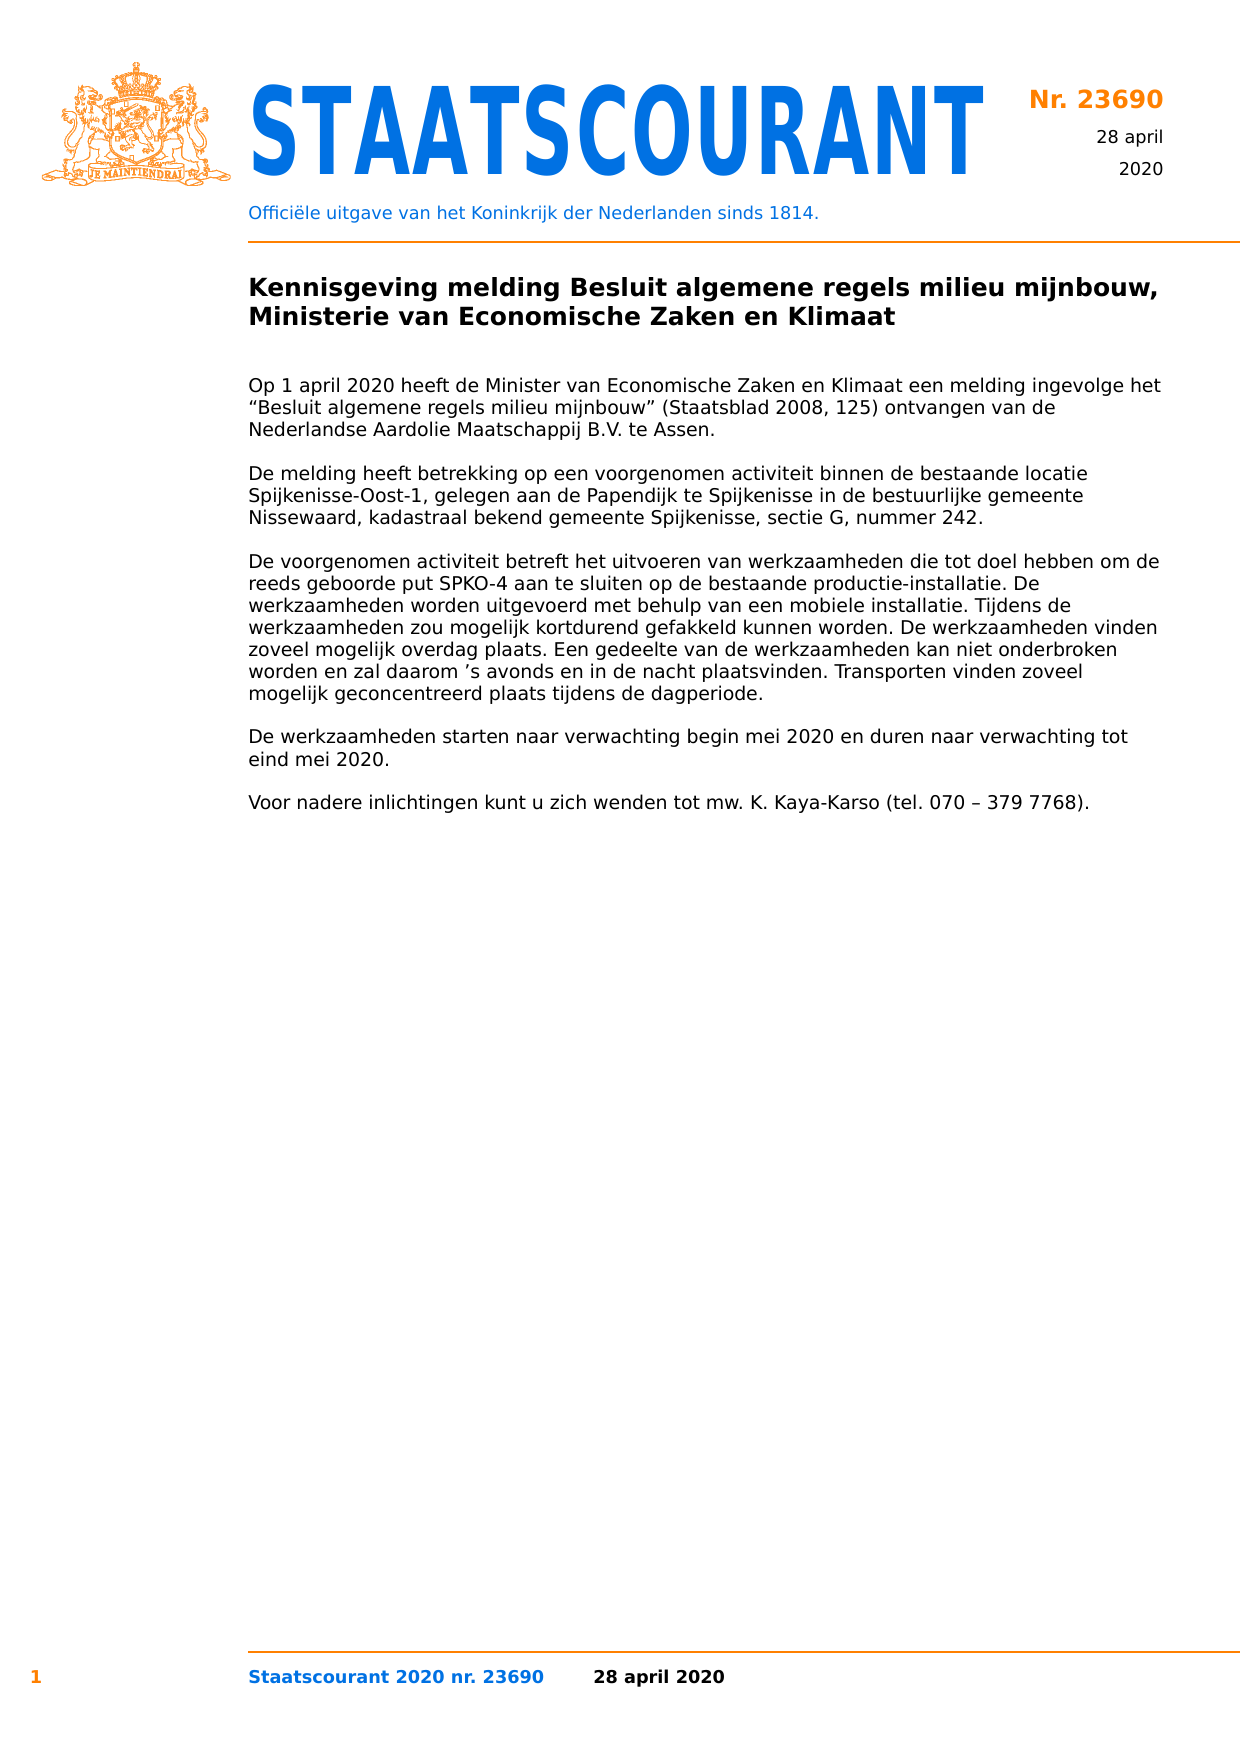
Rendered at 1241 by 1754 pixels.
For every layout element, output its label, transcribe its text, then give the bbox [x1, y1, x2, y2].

table_header Nr. 23690 [998, 62, 1240, 121]
text De voorgenomen activiteit betreft het uitvoeren van werkzaamheden die tot doel hebben om de reeds geboorde put SPKO-4 aan te sluiten op de bestaande productie-installatie. De werkzaamheden worden uitgevoerd met behulp van een mobiele installatie. Tijdens de werkzaamheden zou mogelijk kortdurend gefakkeld kunnen worden. De werkzaamheden vinden zoveel mogelijk overdag plaats. Een gedeelte van de werkzaamheden kan niet onderbroken worden en zal daarom ’s avonds en in de nacht plaatsvinden. Transporten vinden zoveel mogelijk geconcentreerd plaats tijdens de dagperiode. [248, 551, 1163, 704]
text De werkzaamheden starten naar verwachting begin mei 2020 en duren naar verwachting tot eind mei 2020. [248, 726, 1163, 770]
table_header [25, 62, 248, 241]
picture [41, 62, 231, 186]
table_header STAATSCOURANT [248, 62, 998, 203]
table_cell 2020 [998, 153, 1240, 203]
table_cell Officiële uitgave van het Koninkrijk der Nederlanden sinds 1814. [248, 203, 1240, 241]
text De melding heeft betrekking op een voorgenomen activiteit binnen de bestaande locatie Spijkenisse-Oost-1, gelegen aan de Papendijk te Spijkenisse in de bestuurlijke gemeente Nissewaard, kadastraal bekend gemeente Spijkenisse, sectie G, nummer 242. [248, 463, 1163, 529]
text Voor nadere inlichtingen kunt u zich wenden tot mw. K. Kaya-Karso (tel. 070 – 379 7768). [248, 792, 1163, 814]
table_cell 28 april [998, 121, 1240, 153]
subtitle Kennisgeving melding Besluit algemene regels milieu mijnbouw, Ministerie van Economische Zaken en Klimaat [248, 273, 1163, 331]
text Op 1 april 2020 heeft de Minister van Economische Zaken en Klimaat een melding ingevolge het “Besluit algemene regels milieu mijnbouw” (Staatsblad 2008, 125) ontvangen van de Nederlandse Aardolie Maatschappij B.V. te Assen. [248, 375, 1163, 441]
